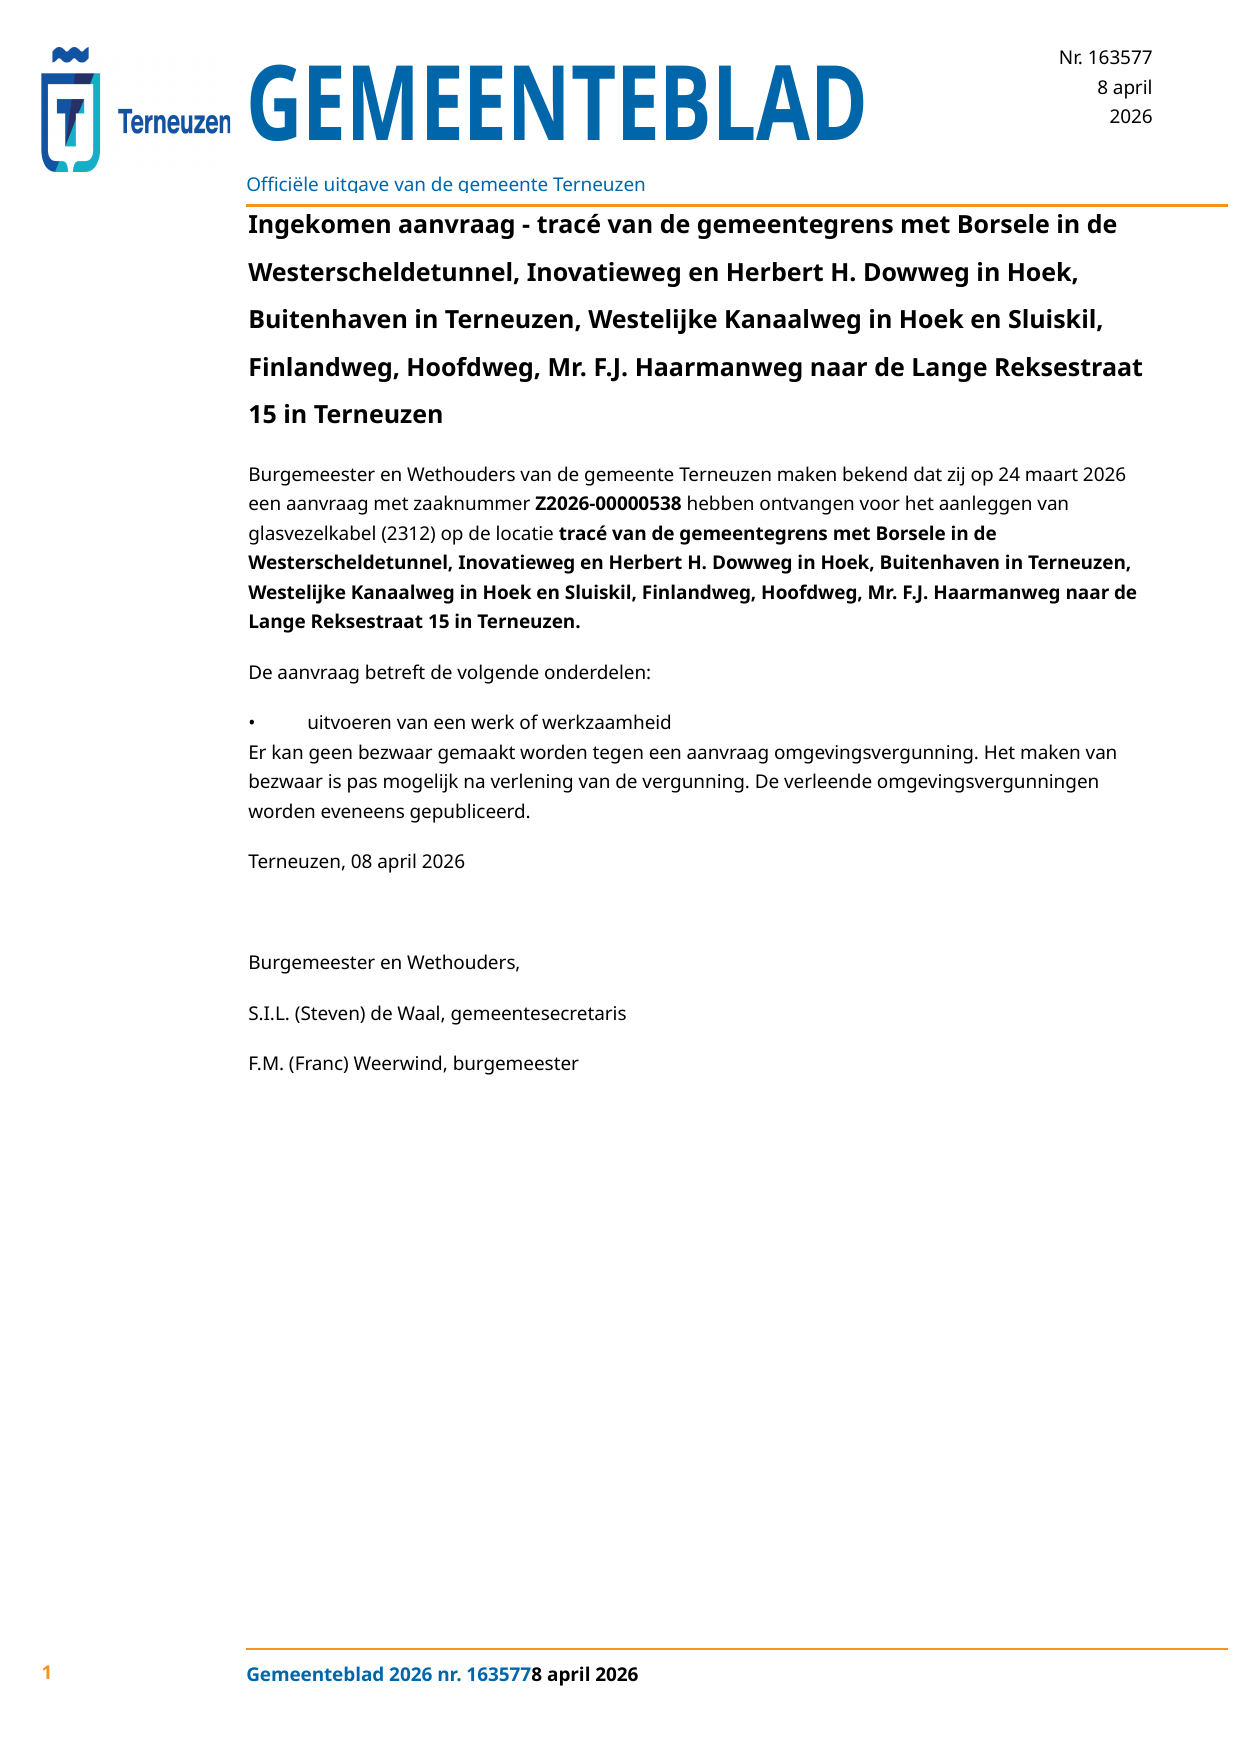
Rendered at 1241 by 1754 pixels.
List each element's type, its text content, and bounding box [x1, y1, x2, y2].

picture [41, 47, 231, 172]
text Er kan geen bezwaar gemaakt worden tegen een aanvraag omgevingsvergunning. Het maken van bezwaar is pas mogelijk na verlening van de vergunning. De verleende omgevingsvergunningen worden eveneens gepubliceerd. [248, 739, 1152, 824]
text F.M. (Franc) Weerwind, burgemeester [248, 1050, 1152, 1076]
text S.I.L. (Steven) de Waal, gemeentesecretaris [248, 1000, 1152, 1026]
text De aanvraag betreft de volgende onderdelen: [248, 659, 1152, 685]
text Burgemeester en Wethouders van de gemeente Terneuzen maken bekend dat zij op 24 maart 2026 een aanvraag met zaaknummer Z2026-00000538 hebben ontvangen voor het aanleggen van glasvezelkabel (2312) op de locatie tracé van de gemeentegrens met Borsele in de Westerscheldetunnel, Inovatieweg en Herbert H. Dowweg in Hoek, Buitenhaven in Terneuzen, Westelijke Kanaalweg in Hoek en Sluiskil, Finlandweg, Hoofdweg, Mr. F.J. Haarmanweg naar de Lange Reksestraat 15 in Terneuzen. [248, 461, 1152, 634]
list uitvoeren van een werk of werkzaamheid [248, 709, 1152, 735]
text Ingekomen aanvraag - tracé van de gemeentegrens met Borsele in de Westerscheldetunnel, Inovatieweg en Herbert H. Dowweg in Hoek, Buitenhaven in Terneuzen, Westelijke Kanaalweg in Hoek en Sluiskil, Finlandweg, Hoofdweg, Mr. F.J. Haarmanweg naar de Lange Reksestraat 15 in Terneuzen [248, 207, 1152, 431]
text Terneuzen, 08 april 2026 [248, 849, 1152, 874]
text Burgemeester en Wethouders, [248, 949, 1152, 975]
